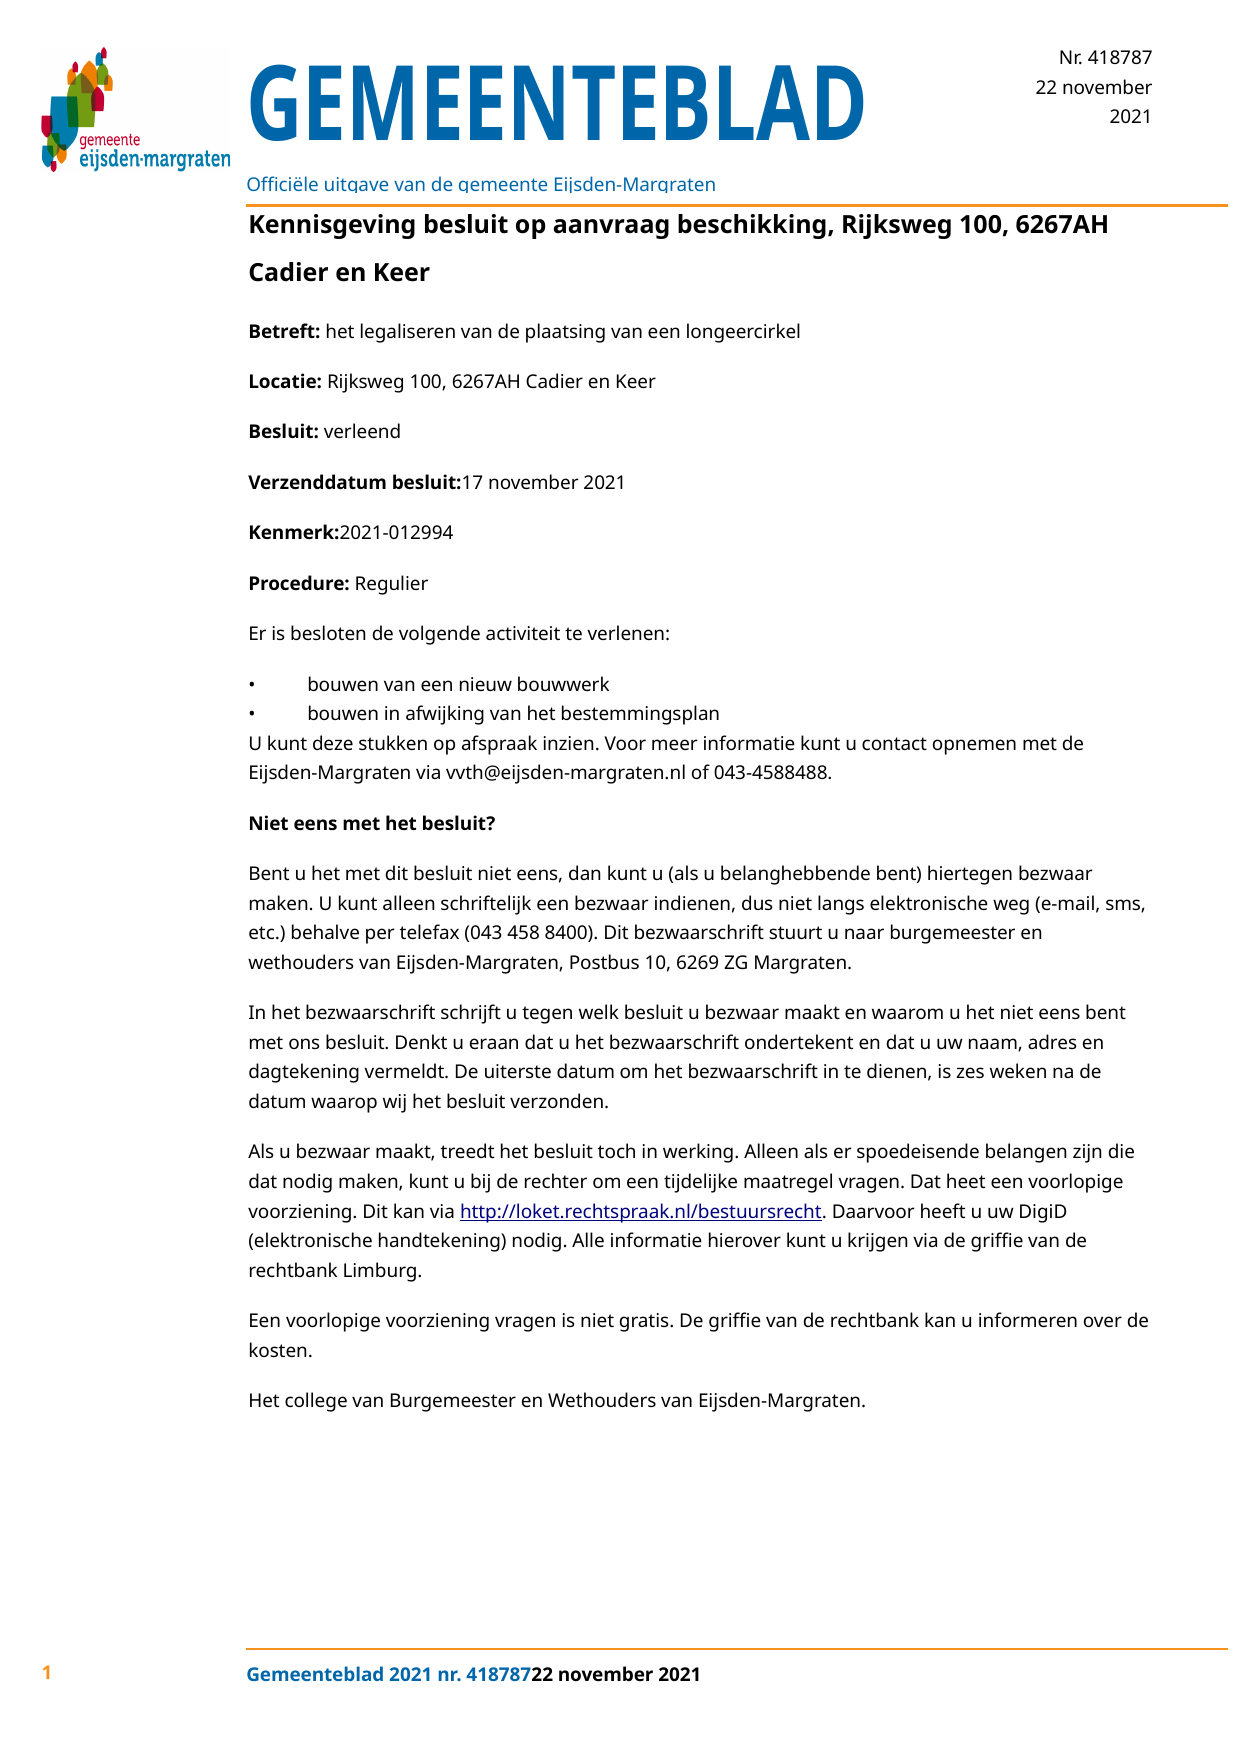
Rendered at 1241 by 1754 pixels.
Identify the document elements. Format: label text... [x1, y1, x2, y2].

text Een voorlopige voorziening vragen is niet gratis. De griffie van de rechtbank kan u informeren over de kosten. [248, 1307, 1152, 1363]
text Niet eens met het besluit? [248, 810, 1152, 836]
list bouwen in afwijking van het bestemmingsplan [248, 700, 1152, 726]
list bouwen van een nieuw bouwwerk [248, 671, 1152, 697]
picture [41, 47, 231, 172]
text Kennisgeving besluit op aanvraag beschikking, Rijksweg 100, 6267AH Cadier en Keer [248, 207, 1152, 288]
text Verzenddatum besluit:17 november 2021 [248, 469, 1152, 495]
text Als u bezwaar maakt, treedt het besluit toch in werking. Alleen als er spoedeisende belangen zijn die dat nodig maken, kunt u bij de rechter om een tijdelijke maatregel vragen. Dat heet een voorlopige voorziening. Dit kan via http://loket.rechtspraak.nl/bestuursrecht. Daarvoor heeft u uw DigiD (elektronische handtekening) nodig. Alle informatie hierover kunt u krijgen via de griffie van de rechtbank Limburg. [248, 1139, 1152, 1283]
text Het college van Burgemeester en Wethouders van Eijsden-Margraten. [248, 1387, 1152, 1413]
text Locatie: Rijksweg 100, 6267AH Cadier en Keer [248, 368, 1152, 394]
text U kunt deze stukken op afspraak inzien. Voor meer informatie kunt u contact opnemen met de Eijsden-Margraten via vvth@eijsden-margraten.nl of 043-4588488. [248, 730, 1152, 785]
text Betreft: het legaliseren van de plaatsing van een longeercirkel [248, 318, 1152, 344]
text Bent u het met dit besluit niet eens, dan kunt u (als u belanghebbende bent) hiertegen bezwaar maken. U kunt alleen schriftelijk een bezwaar indienen, dus niet langs elektronische weg (e-mail, sms, etc.) behalve per telefax (043 458 8400). Dit bezwaarschrift stuurt u naar burgemeester en wethouders van Eijsden-Margraten, Postbus 10, 6269 ZG Margraten. [248, 860, 1152, 975]
text Procedure: Regulier [248, 570, 1152, 596]
text In het bezwaarschrift schrijft u tegen welk besluit u bezwaar maakt en waarom u het niet eens bent met ons besluit. Denkt u eraan dat u het bezwaarschrift ondertekent en dat u uw naam, adres en dagtekening vermeldt. De uiterste datum om het bezwaarschrift in te dienen, is zes weken na de datum waarop wij het besluit verzonden. [248, 999, 1152, 1114]
text Er is besloten de volgende activiteit te verlenen: [248, 620, 1152, 646]
text Besluit: verleend [248, 419, 1152, 444]
text Kenmerk:2021-012994 [248, 519, 1152, 545]
